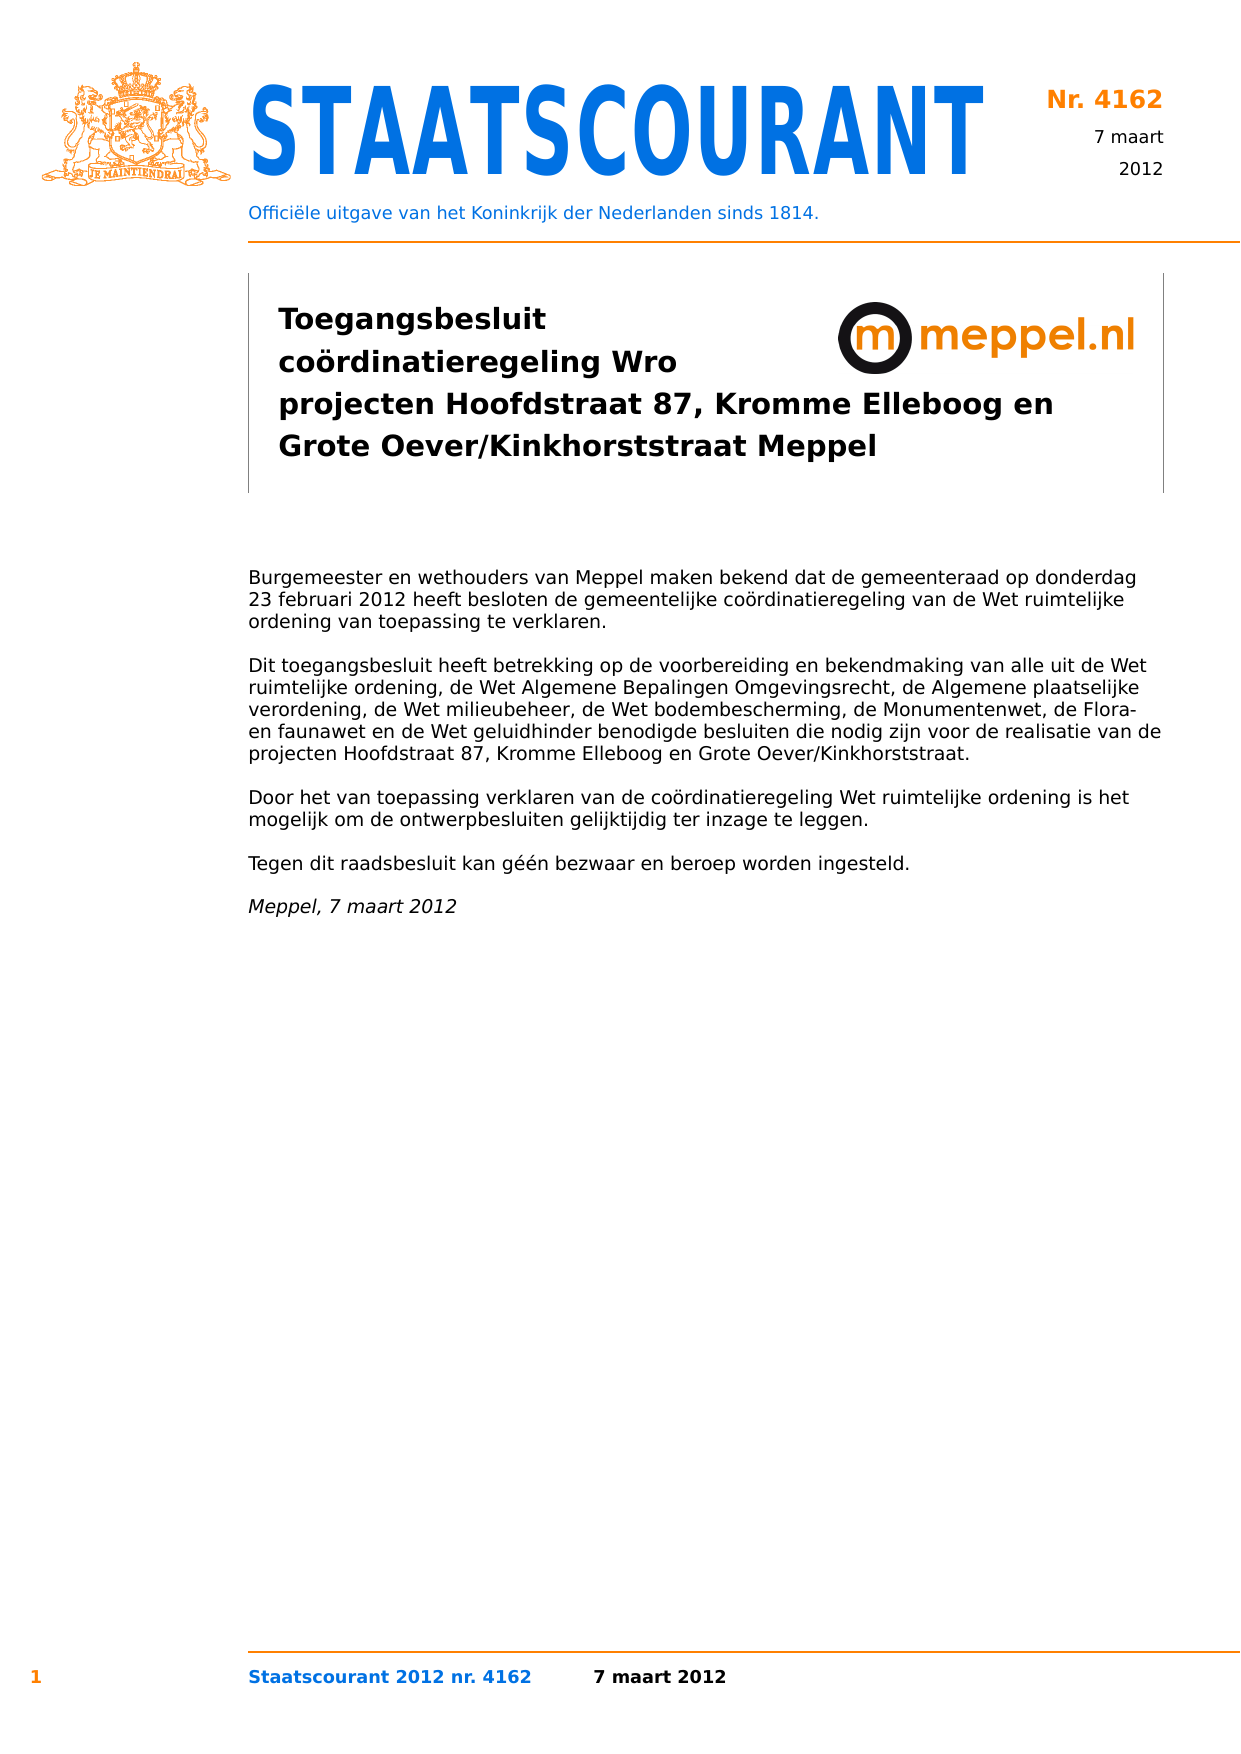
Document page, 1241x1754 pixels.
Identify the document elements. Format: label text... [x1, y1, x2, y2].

subtitle Toegangsbesluit coördinatieregeling Wro projecten Hoofdstraat 87, Kromme Elleboog en Grote Oever/Kinkhorststraat Meppel [249, 273, 1163, 493]
table_cell Officiële uitgave van het Koninkrijk der Nederlanden sinds 1814. [248, 203, 1240, 241]
table_header Nr. 4162 [998, 62, 1240, 121]
picture [838, 302, 1134, 374]
text Dit toegangsbesluit heeft betrekking op de voorbereiding en bekendmaking van alle uit de Wet ruimtelijke ordening, de Wet Algemene Bepalingen Omgevingsrecht, de Algemene plaatselijke verordening, de Wet milieubeheer, de Wet bodembescherming, de Monumentenwet, de Flora- en faunawet en de Wet geluidhinder benodigde besluiten die nodig zijn voor de realisatie van de projecten Hoofdstraat 87, Kromme Elleboog en Grote Oever/Kinkhorststraat. [248, 655, 1163, 765]
table_cell 7 maart [998, 121, 1240, 153]
table_header [25, 62, 248, 241]
table_header STAATSCOURANT [248, 62, 998, 203]
text Tegen dit raadsbesluit kan géén bezwaar en beroep worden ingesteld. [248, 852, 1163, 874]
text Door het van toepassing verklaren van de coördinatieregeling Wet ruimtelijke ordening is het mogelijk om de ontwerpbesluiten gelijktijdig ter inzage te leggen. [248, 787, 1163, 831]
text Burgemeester en wethouders van Meppel maken bekend dat de gemeenteraad op donderdag 23 februari 2012 heeft besloten de gemeentelijke coördinatieregeling van de Wet ruimtelijke ordening van toepassing te verklaren. [248, 567, 1163, 633]
table_cell 2012 [998, 153, 1240, 203]
picture [41, 62, 231, 186]
text Meppel, 7 maart 2012 [248, 896, 1163, 918]
